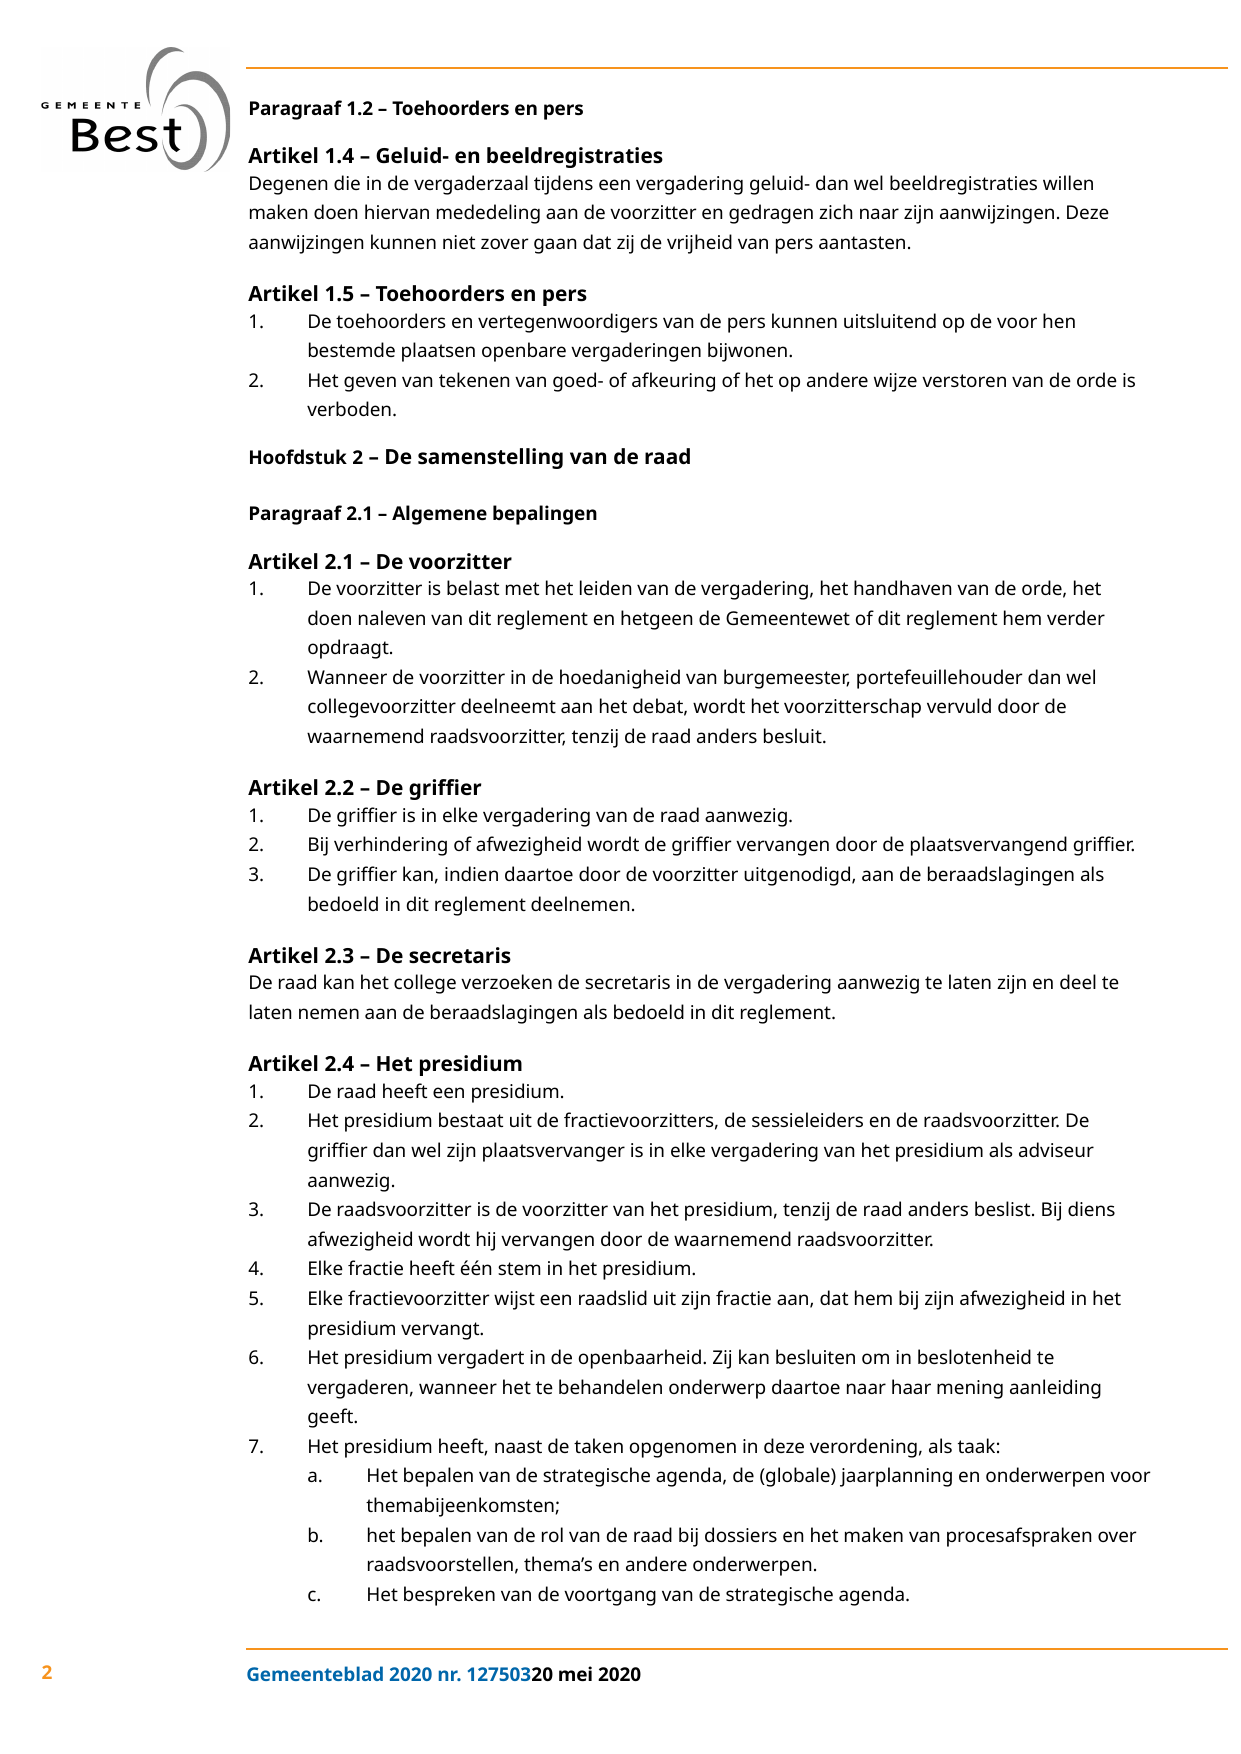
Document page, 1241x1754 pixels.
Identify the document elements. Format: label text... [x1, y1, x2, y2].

text Paragraaf 1.2 – Toehoorders en pers [248, 95, 1152, 121]
list Bij verhindering of afwezigheid wordt de griffier vervangen door de plaatsvervangend griffier. [248, 832, 1152, 857]
text De raad kan het college verzoeken de secretaris in de vergadering aanwezig te laten zijn en deel te laten nemen aan de beraadslagingen als bedoeld in dit reglement. [248, 969, 1152, 1025]
list De raadsvoorzitter is de voorzitter van het presidium, tenzij de raad anders beslist. Bij diens afwezigheid wordt hij vervangen door de waarnemend raadsvoorzitter. [248, 1196, 1152, 1252]
list Het bepalen van de strategische agenda, de (globale) jaarplanning en onderwerpen voor themabijeenkomsten; [307, 1463, 1152, 1518]
list De raad heeft een presidium. [248, 1078, 1152, 1104]
text Artikel 1.4 – Geluid- en beeldregistraties [248, 141, 1152, 170]
text Artikel 1.5 – Toehoorders en pers [248, 279, 1152, 308]
list Het presidium bestaat uit de fractievoorzitters, de sessieleiders en de raadsvoorzitter. De griffier dan wel zijn plaatsvervanger is in elke vergadering van het presidium als adviseur aanwezig. [248, 1108, 1152, 1192]
list het bepalen van de rol van de raad bij dossiers en het maken van procesafspraken over raadsvoorstellen, thema’s en andere onderwerpen. [307, 1522, 1152, 1577]
text Artikel 2.4 – Het presidium [248, 1049, 1152, 1078]
text Paragraaf 2.1 – Algemene bepalingen [248, 500, 1152, 526]
list Elke fractievoorzitter wijst een raadslid uit zijn fractie aan, dat hem bij zijn afwezigheid in het presidium vervangt. [248, 1285, 1152, 1340]
text Artikel 2.2 – De griffier [248, 773, 1152, 802]
list Het geven van tekenen van goed- of afkeuring of het op andere wijze verstoren van de orde is verboden. [248, 367, 1152, 422]
list De voorzitter is belast met het leiden van de vergadering, het handhaven van de orde, het doen naleven van dit reglement en hetgeen de Gemeentewet of dit reglement hem verder opdraagt. [248, 575, 1152, 660]
list De griffier kan, indien daartoe door de voorzitter uitgenodigd, aan de beraadslagingen als bedoeld in dit reglement deelnemen. [248, 861, 1152, 916]
list Elke fractie heeft één stem in het presidium. [248, 1256, 1152, 1281]
list Het bespreken van de voortgang van de strategische agenda. [307, 1581, 1152, 1607]
list De toehoorders en vertegenwoordigers van de pers kunnen uitsluitend op de voor hen bestemde plaatsen openbare vergaderingen bijwonen. [248, 308, 1152, 363]
text Artikel 2.1 – De voorzitter [248, 547, 1152, 575]
text Artikel 2.3 – De secretaris [248, 941, 1152, 969]
picture [41, 47, 231, 172]
list De griffier is in elke vergadering van de raad aanwezig. [248, 802, 1152, 828]
list Het presidium heeft, naast de taken opgenomen in deze verordening, als taak: [248, 1433, 1152, 1459]
list Wanneer de voorzitter in de hoedanigheid van burgemeester, portefeuillehouder dan wel collegevoorzitter deelneemt aan het debat, wordt het voorzitterschap vervuld door de waarnemend raadsvoorzitter, tenzij de raad anders besluit. [248, 664, 1152, 749]
text Degenen die in de vergaderzaal tijdens een vergadering geluid- dan wel beeldregistraties willen maken doen hiervan mededeling aan de voorzitter en gedragen zich naar zijn aanwijzingen. Deze aanwijzingen kunnen niet zover gaan dat zij de vrijheid van pers aantasten. [248, 170, 1152, 255]
list Het presidium vergadert in de openbaarheid. Zij kan besluiten om in beslotenheid te vergaderen, wanneer het te behandelen onderwerp daartoe naar haar mening aanleiding geeft. [248, 1344, 1152, 1429]
text Hoofdstuk 2 – De samenstelling van de raad [248, 442, 1152, 471]
